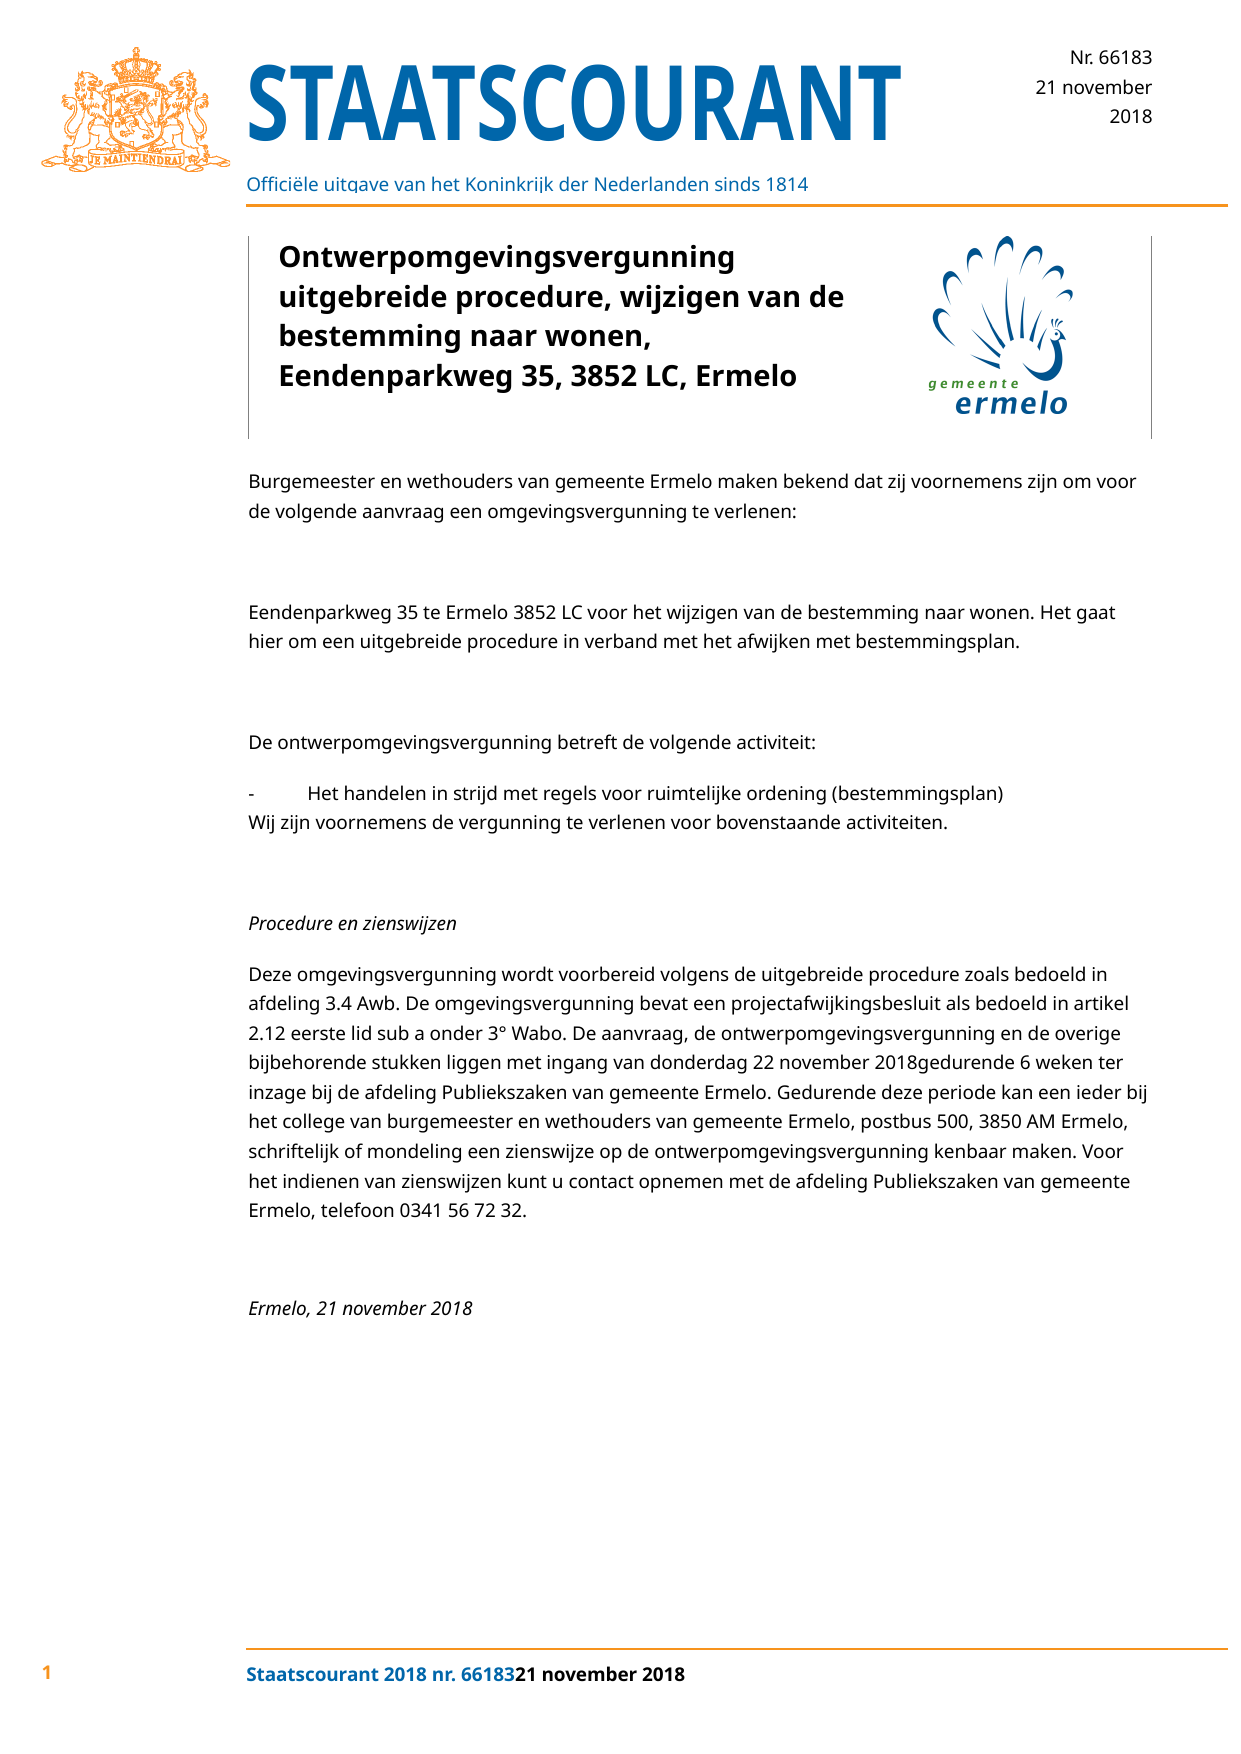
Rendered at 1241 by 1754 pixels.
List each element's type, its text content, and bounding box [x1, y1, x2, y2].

text Wij zijn voornemens de vergunning te verlenen voor bovenstaande activiteiten. [248, 809, 1152, 835]
list Het handelen in strijd met regels voor ruimtelijke ordening (bestemmingsplan) [248, 780, 1152, 806]
text De ontwerpomgevingsvergunning betreft de volgende activiteit: [248, 729, 1152, 755]
text Ermelo, 21 november 2018 [248, 1296, 1152, 1321]
text Burgemeester en wethouders van gemeente Ermelo maken bekend dat zij voornemens zijn om voor de volgende aanvraag een omgevingsvergunning te verlenen: [248, 469, 1152, 524]
picture [41, 47, 231, 172]
table_header [1073, 236, 1151, 413]
table_header [850, 414, 1151, 439]
text Eendenparkweg 35 te Ermelo 3852 LC voor het wijzigen van de bestemming naar wonen. Het gaat hier om een uitgebreide procedure in verband met het afwijken met bestemmingsplan. [248, 599, 1152, 654]
picture [928, 236, 1073, 414]
table_header [850, 236, 928, 413]
table_header Ontwerpomgevingsvergunning uitgebreide procedure, wijzigen van de bestemming naar wonen, Eendenparkweg 35, 3852 LC, Ermelo [249, 236, 850, 439]
text Procedure en zienswijzen [248, 910, 1152, 936]
text Deze omgevingsvergunning wordt voorbereid volgens de uitgebreide procedure zoals bedoeld in afdeling 3.4 Awb. De omgevingsvergunning bevat een projectafwijkingsbesluit als bedoeld in artikel 2.12 eerste lid sub a onder 3° Wabo. De aanvraag, de ontwerpomgevingsvergunning en de overige bijbehorende stukken liggen met ingang van donderdag 22 november 2018gedurende 6 weken ter inzage bij de afdeling Publiekszaken van gemeente Ermelo. Gedurende deze periode kan een ieder bij het college van burgemeester en wethouders van gemeente Ermelo, postbus 500, 3850 AM Ermelo, schriftelijk of mondeling een zienswijze op de ontwerpomgevingsvergunning kenbaar maken. Voor het indienen van zienswijzen kunt u contact opnemen met de afdeling Publiekszaken van gemeente Ermelo, telefoon 0341 56 72 32. [248, 961, 1152, 1223]
